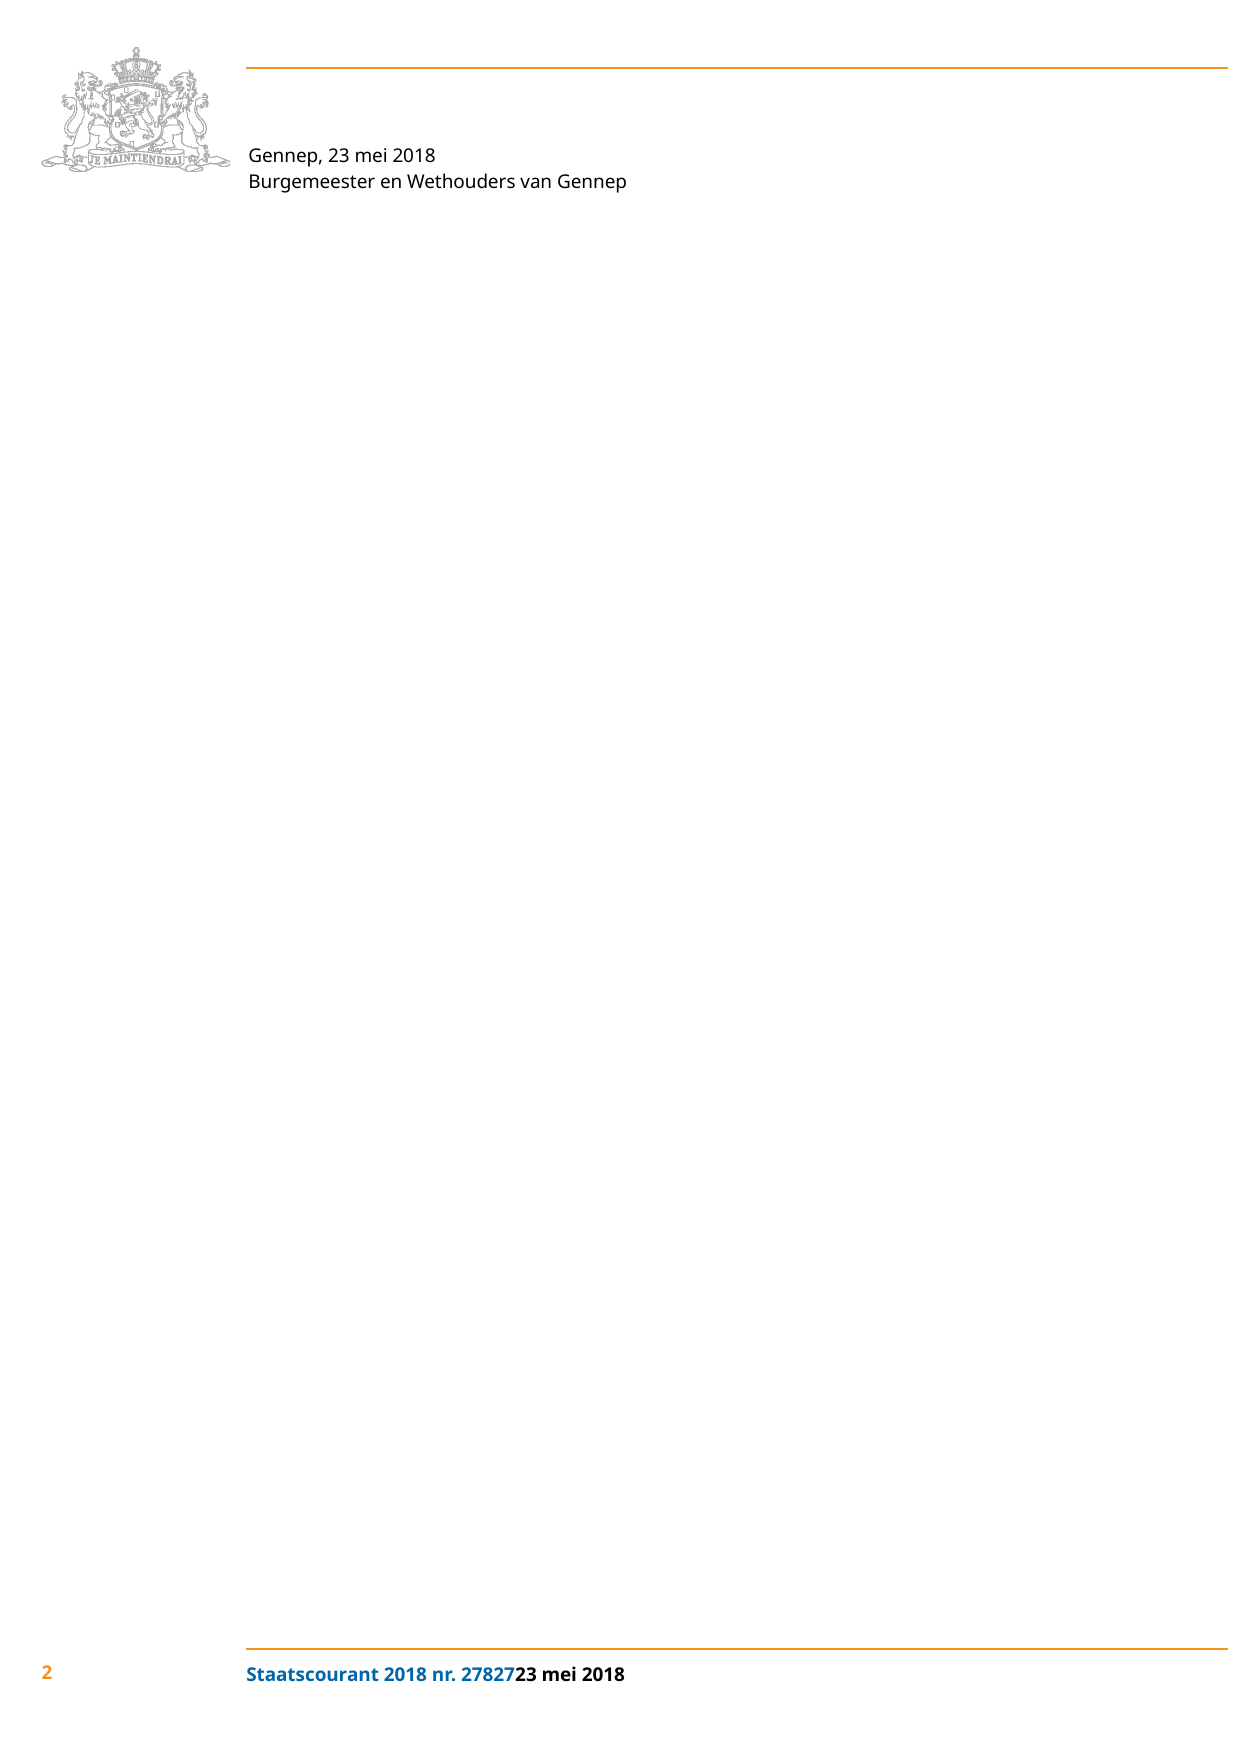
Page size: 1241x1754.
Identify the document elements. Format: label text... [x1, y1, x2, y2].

text Burgemeester en Wethouders van Gennep [248, 168, 1152, 194]
text Gennep, 23 mei 2018 [248, 143, 1152, 168]
picture [41, 47, 231, 172]
